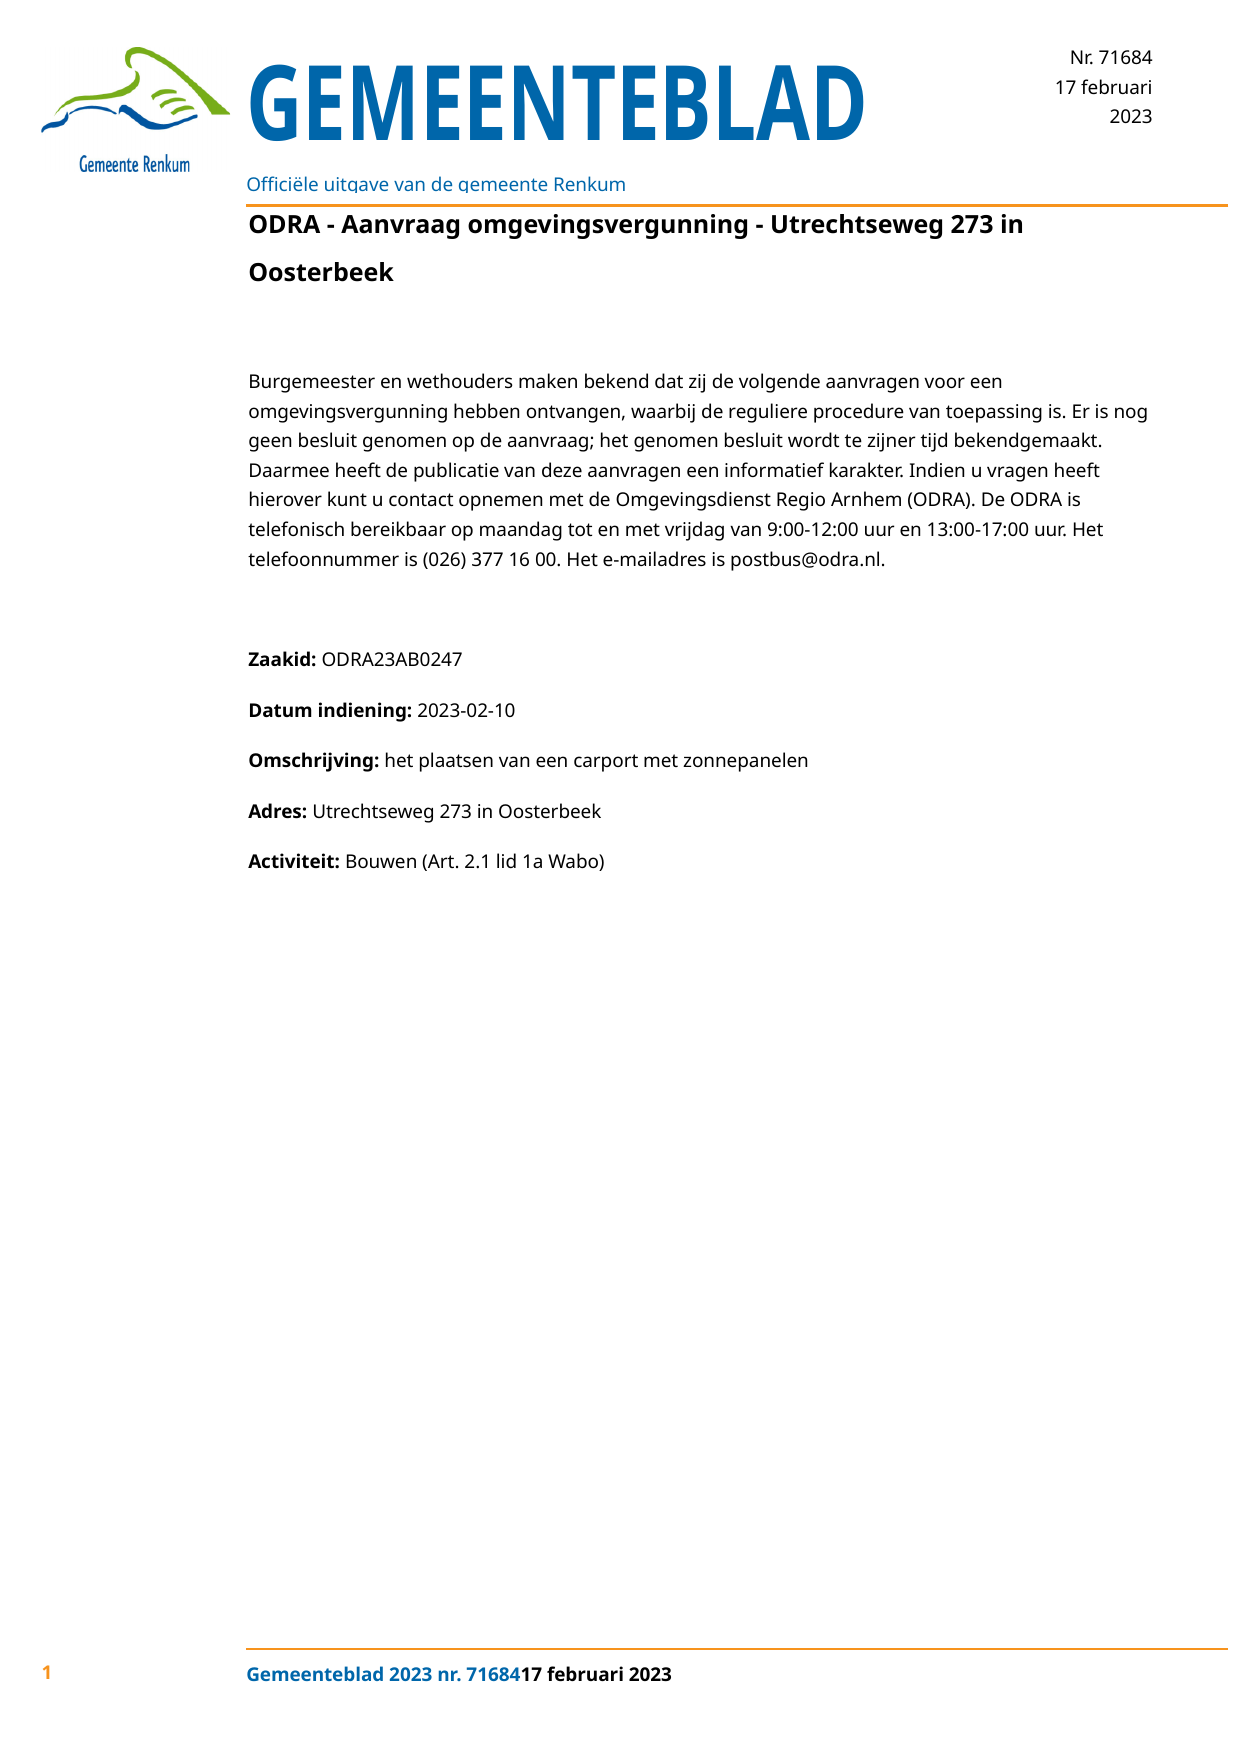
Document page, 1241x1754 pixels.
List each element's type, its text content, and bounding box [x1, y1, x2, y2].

text Activiteit: Bouwen (Art. 2.1 lid 1a Wabo) [248, 848, 1152, 874]
text ODRA - Aanvraag omgevingsvergunning - Utrechtseweg 273 in Oosterbeek [248, 207, 1152, 288]
text Burgemeester en wethouders maken bekend dat zij de volgende aanvragen voor een omgevingsvergunning hebben ontvangen, waarbij de reguliere procedure van toepassing is. Er is nog geen besluit genomen op de aanvraag; het genomen besluit wordt te zijner tijd bekendgemaakt. Daarmee heeft de publicatie van deze aanvragen een informatief karakter. Indien u vragen heeft hierover kunt u contact opnemen met de Omgevingsdienst Regio Arnhem (ODRA). De ODRA is telefonisch bereikbaar op maandag tot en met vrijdag van 9:00-12:00 uur en 13:00-17:00 uur. Het telefoonnummer is (026) 377 16 00. Het e-mailadres is postbus@odra.nl. [248, 368, 1152, 572]
text Datum indiening: 2023-02-10 [248, 697, 1152, 723]
text Zaakid: ODRA23AB0247 [248, 647, 1152, 672]
text Adres: Utrechtseweg 273 in Oosterbeek [248, 798, 1152, 824]
picture [41, 47, 231, 172]
text Omschrijving: het plaatsen van een carport met zonnepanelen [248, 747, 1152, 773]
